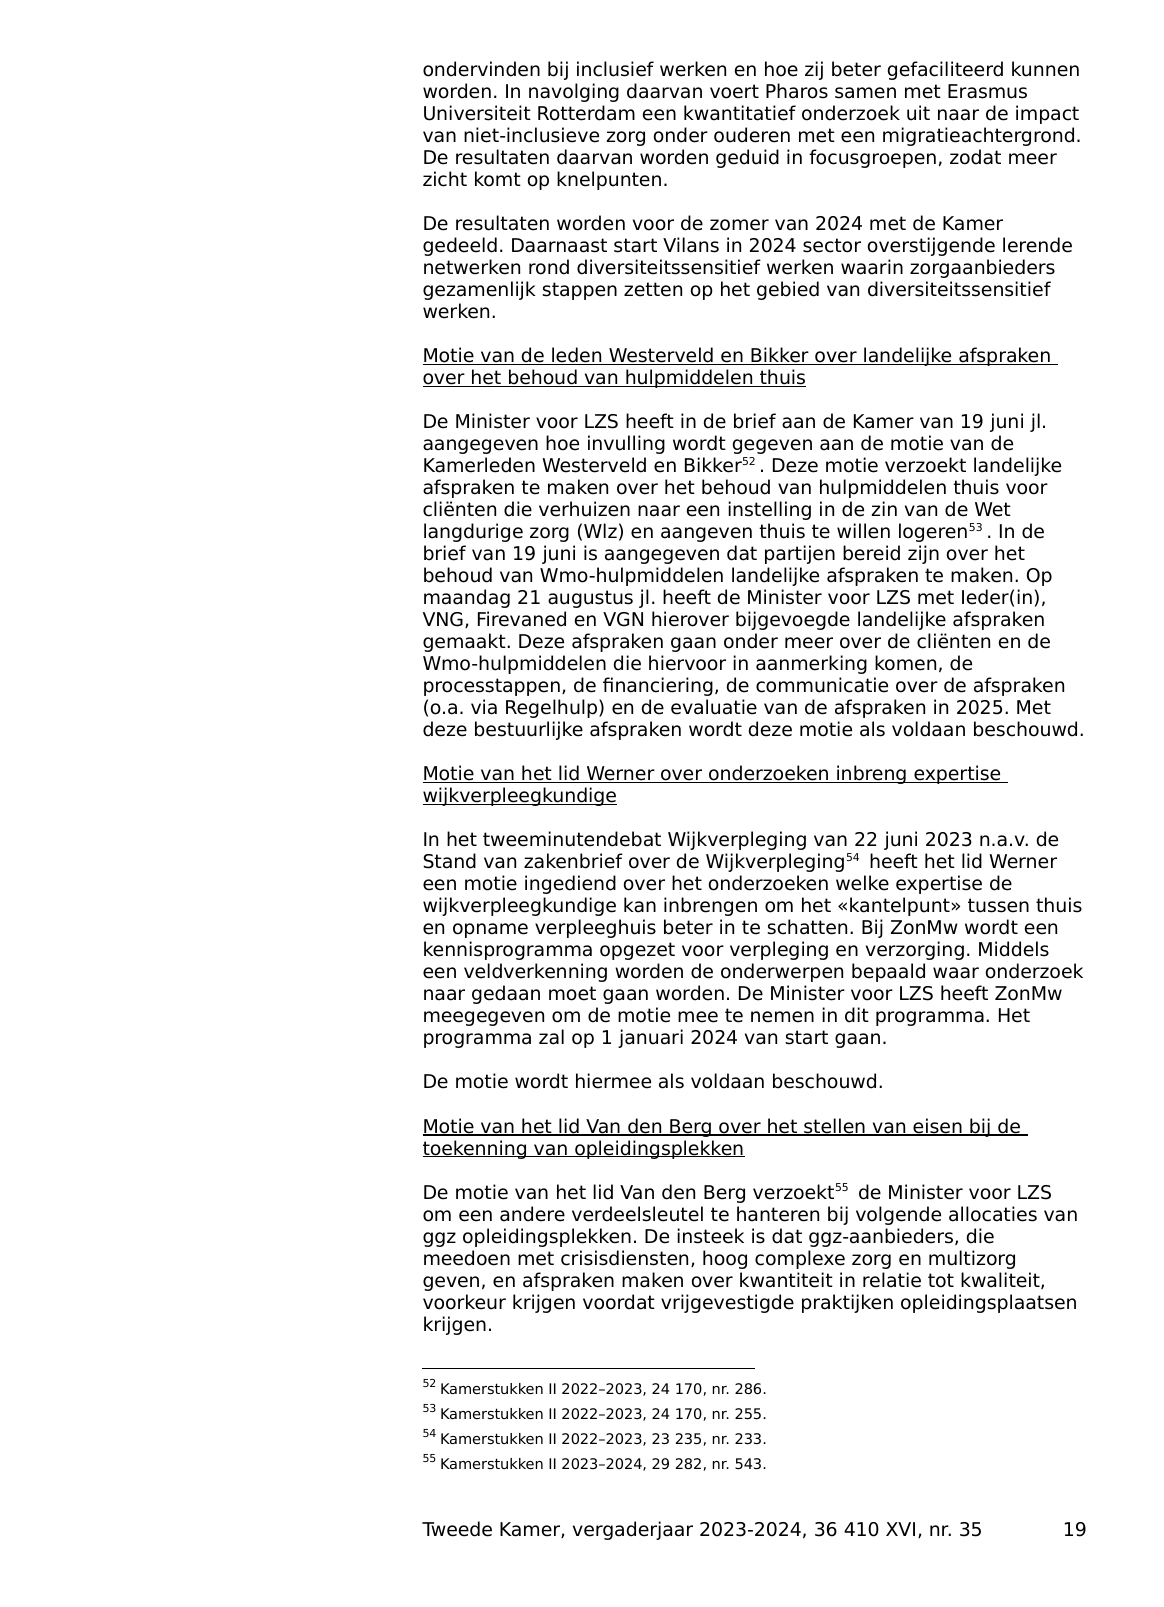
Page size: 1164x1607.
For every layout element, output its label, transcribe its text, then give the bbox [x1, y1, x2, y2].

subtitle Motie van het lid Werner over onderzoeken inbreng expertise wijkverpleegkundige [422, 763, 1087, 807]
text De resultaten worden voor de zomer van 2024 met de Kamer gedeeld. Daarnaast start Vilans in 2024 sector overstijgende lerende netwerken rond diversiteitssensitief werken waarin zorgaanbieders gezamenlijk stappen zetten op het gebied van diversiteitssensitief werken. [422, 213, 1087, 323]
text De motie wordt hiermee als voldaan beschouwd. [422, 1071, 1087, 1093]
subtitle Motie van de leden Westerveld en Bikker over landelijke afspraken over het behoud van hulpmiddelen thuis [422, 345, 1087, 389]
text Kamerstukken II 2022–2023, 23 235, nr. 233. [422, 1427, 1087, 1449]
text ondervinden bij inclusief werken en hoe zij beter gefaciliteerd kunnen worden. In navolging daarvan voert Pharos samen met Erasmus Universiteit Rotterdam een kwantitatief onderzoek uit naar de impact van niet-inclusieve zorg onder ouderen met een migratieachtergrond. De resultaten daarvan worden geduid in focusgroepen, zodat meer zicht komt op knelpunten. [422, 59, 1087, 191]
text De Minister voor LZS heeft in de brief aan de Kamer van 19 juni jl. aangegeven hoe invulling wordt gegeven aan de motie van de Kamerleden Westerveld en Bikker. Deze motie verzoekt landelijke afspraken te maken over het behoud van hulpmiddelen thuis voor cliënten die verhuizen naar een instelling in de zin van de Wet langdurige zorg (Wlz) en aangeven thuis te willen logeren. In de brief van 19 juni is aangegeven dat partijen bereid zijn over het behoud van Wmo-hulpmiddelen landelijke afspraken te maken. Op maandag 21 augustus jl. heeft de Minister voor LZS met Ieder(in), VNG, Firevaned en VGN hierover bijgevoegde landelijke afspraken gemaakt. Deze afspraken gaan onder meer over de cliënten en de Wmo-hulpmiddelen die hiervoor in aanmerking komen, de processtappen, de financiering, de communicatie over de afspraken (o.a. via Regelhulp) en de evaluatie van de afspraken in 2025. Met deze bestuurlijke afspraken wordt deze motie als voldaan beschouwd. [422, 411, 1087, 741]
text In het tweeminutendebat Wijkverpleging van 22 juni 2023 n.a.v. de Stand van zakenbrief over de Wijkverpleging heeft het lid Werner een motie ingediend over het onderzoeken welke expertise de wijkverpleegkundige kan inbrengen om het «kantelpunt» tussen thuis en opname verpleeghuis beter in te schatten. Bij ZonMw wordt een kennisprogramma opgezet voor verpleging en verzorging. Middels een veldverkenning worden de onderwerpen bepaald waar onderzoek naar gedaan moet gaan worden. De Minister voor LZS heeft ZonMw meegegeven om de motie mee te nemen in dit programma. Het programma zal op 1 januari 2024 van start gaan. [422, 829, 1087, 1049]
text Kamerstukken II 2022–2023, 24 170, nr. 255. [422, 1402, 1087, 1424]
subtitle Motie van het lid Van den Berg over het stellen van eisen bij de toekenning van opleidingsplekken [422, 1116, 1087, 1159]
text De motie van het lid Van den Berg verzoekt de Minister voor LZS om een andere verdeelsleutel te hanteren bij volgende allocaties van ggz opleidingsplekken. De insteek is dat ggz-aanbieders, die meedoen met crisisdiensten, hoog complexe zorg en multizorg geven, en afspraken maken over kwantiteit in relatie tot kwaliteit, voorkeur krijgen voordat vrijgevestigde praktijken opleidingsplaatsen krijgen. [422, 1182, 1087, 1336]
text Kamerstukken II 2023–2024, 29 282, nr. 543. [422, 1452, 1087, 1474]
text Kamerstukken II 2022–2023, 24 170, nr. 286. [422, 1377, 1087, 1399]
